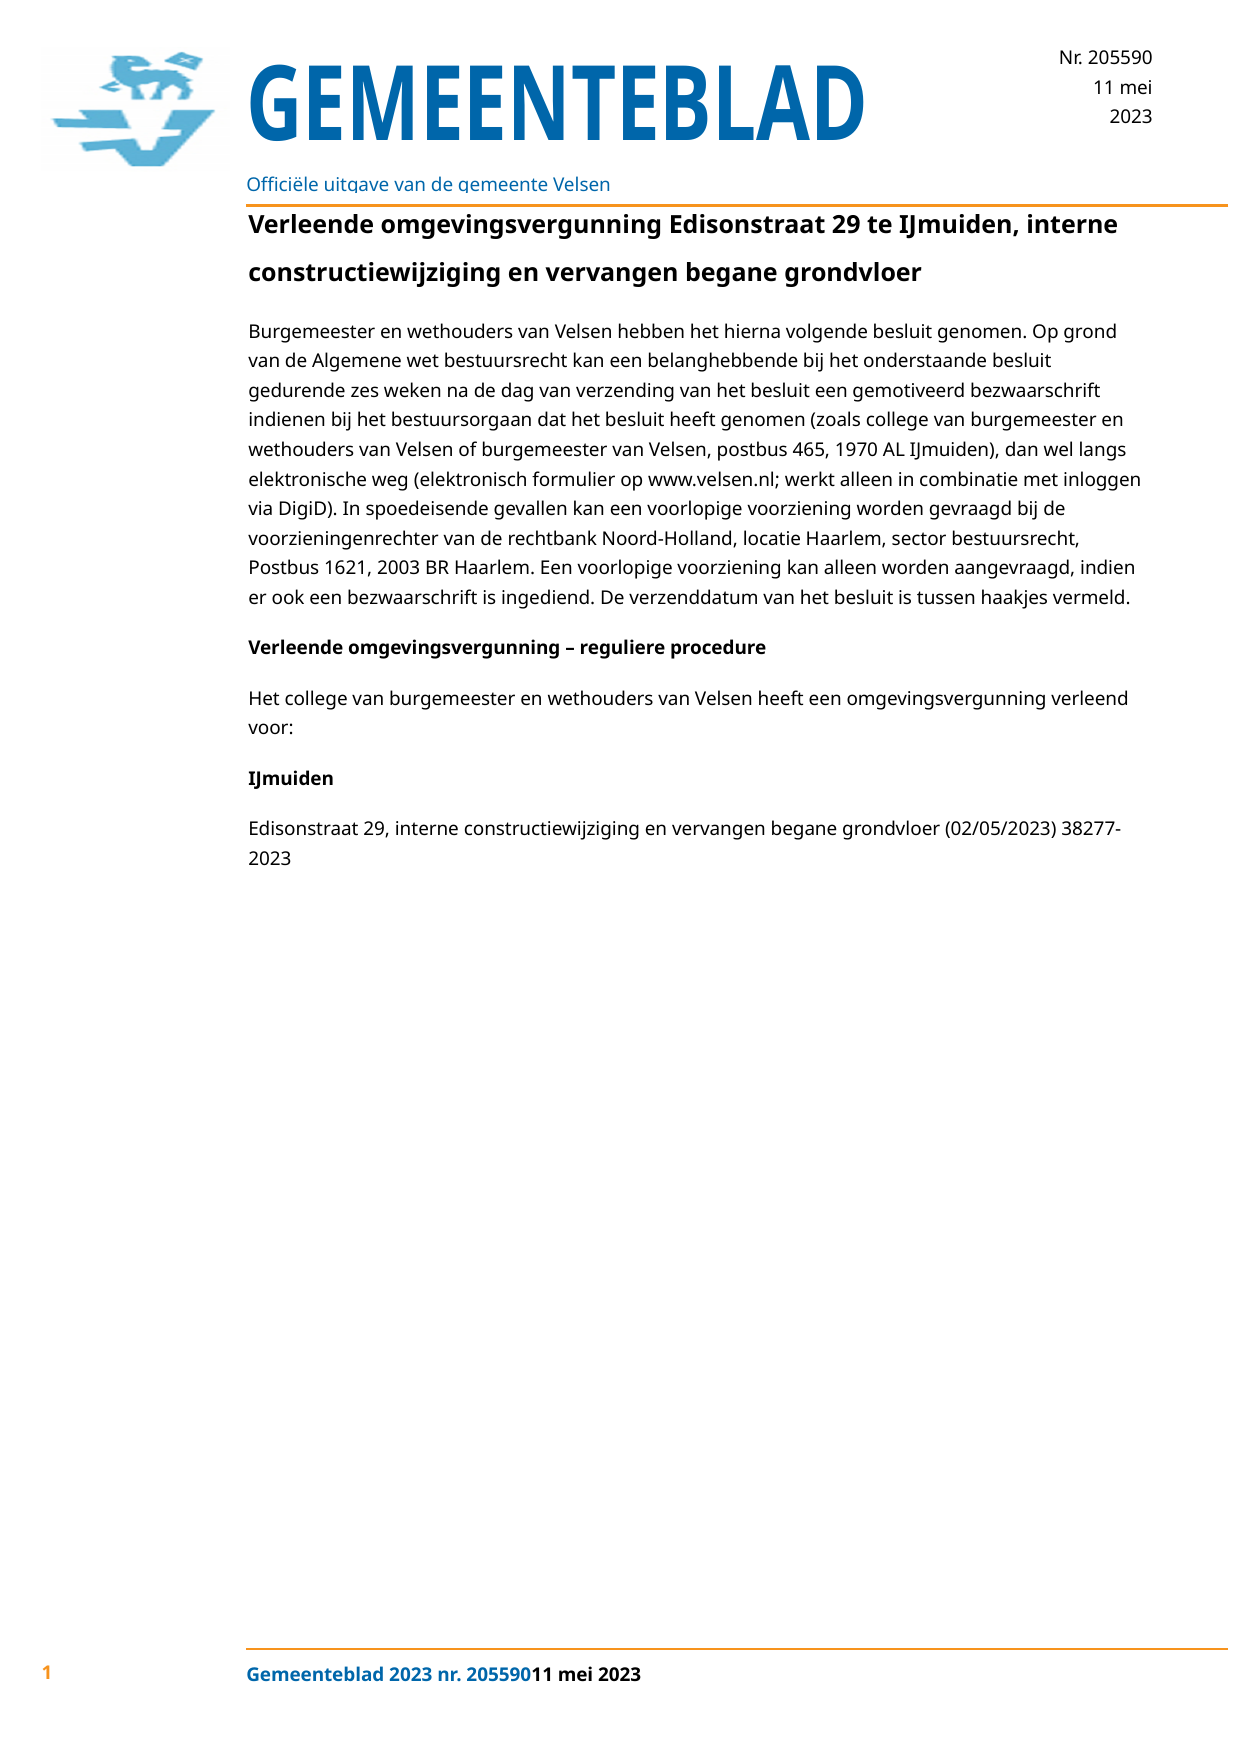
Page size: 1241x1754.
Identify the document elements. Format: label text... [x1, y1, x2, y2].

text Verleende omgevingsvergunning Edisonstraat 29 te IJmuiden, interne constructiewijziging en vervangen begane grondvloer [248, 207, 1152, 288]
picture [41, 47, 231, 172]
text Burgemeester en wethouders van Velsen hebben het hierna volgende besluit genomen. Op grond van de Algemene wet bestuursrecht kan een belanghebbende bij het onderstaande besluit gedurende zes weken na de dag van verzending van het besluit een gemotiveerd bezwaarschrift indienen bij het bestuursorgaan dat het besluit heeft genomen (zoals college van burgemeester en wethouders van Velsen of burgemeester van Velsen, postbus 465, 1970 AL IJmuiden), dan wel langs elektronische weg (elektronisch formulier op www.velsen.nl; werkt alleen in combinatie met inloggen via DigiD). In spoedeisende gevallen kan een voorlopige voorziening worden gevraagd bij de voorzieningenrechter van de rechtbank Noord-Holland, locatie Haarlem, sector bestuursrecht, Postbus 1621, 2003 BR Haarlem. Een voorlopige voorziening kan alleen worden aangevraagd, indien er ook een bezwaarschrift is ingediend. De verzenddatum van het besluit is tussen haakjes vermeld. [248, 318, 1152, 610]
text Verleende omgevingsvergunning – reguliere procedure [248, 634, 1152, 660]
text IJmuiden [248, 765, 1152, 791]
text Het college van burgemeester en wethouders van Velsen heeft een omgevingsvergunning verleend voor: [248, 685, 1152, 740]
text Edisonstraat 29, interne constructiewijziging en vervangen begane grondvloer (02/05/2023) 38277-2023 [248, 815, 1152, 871]
